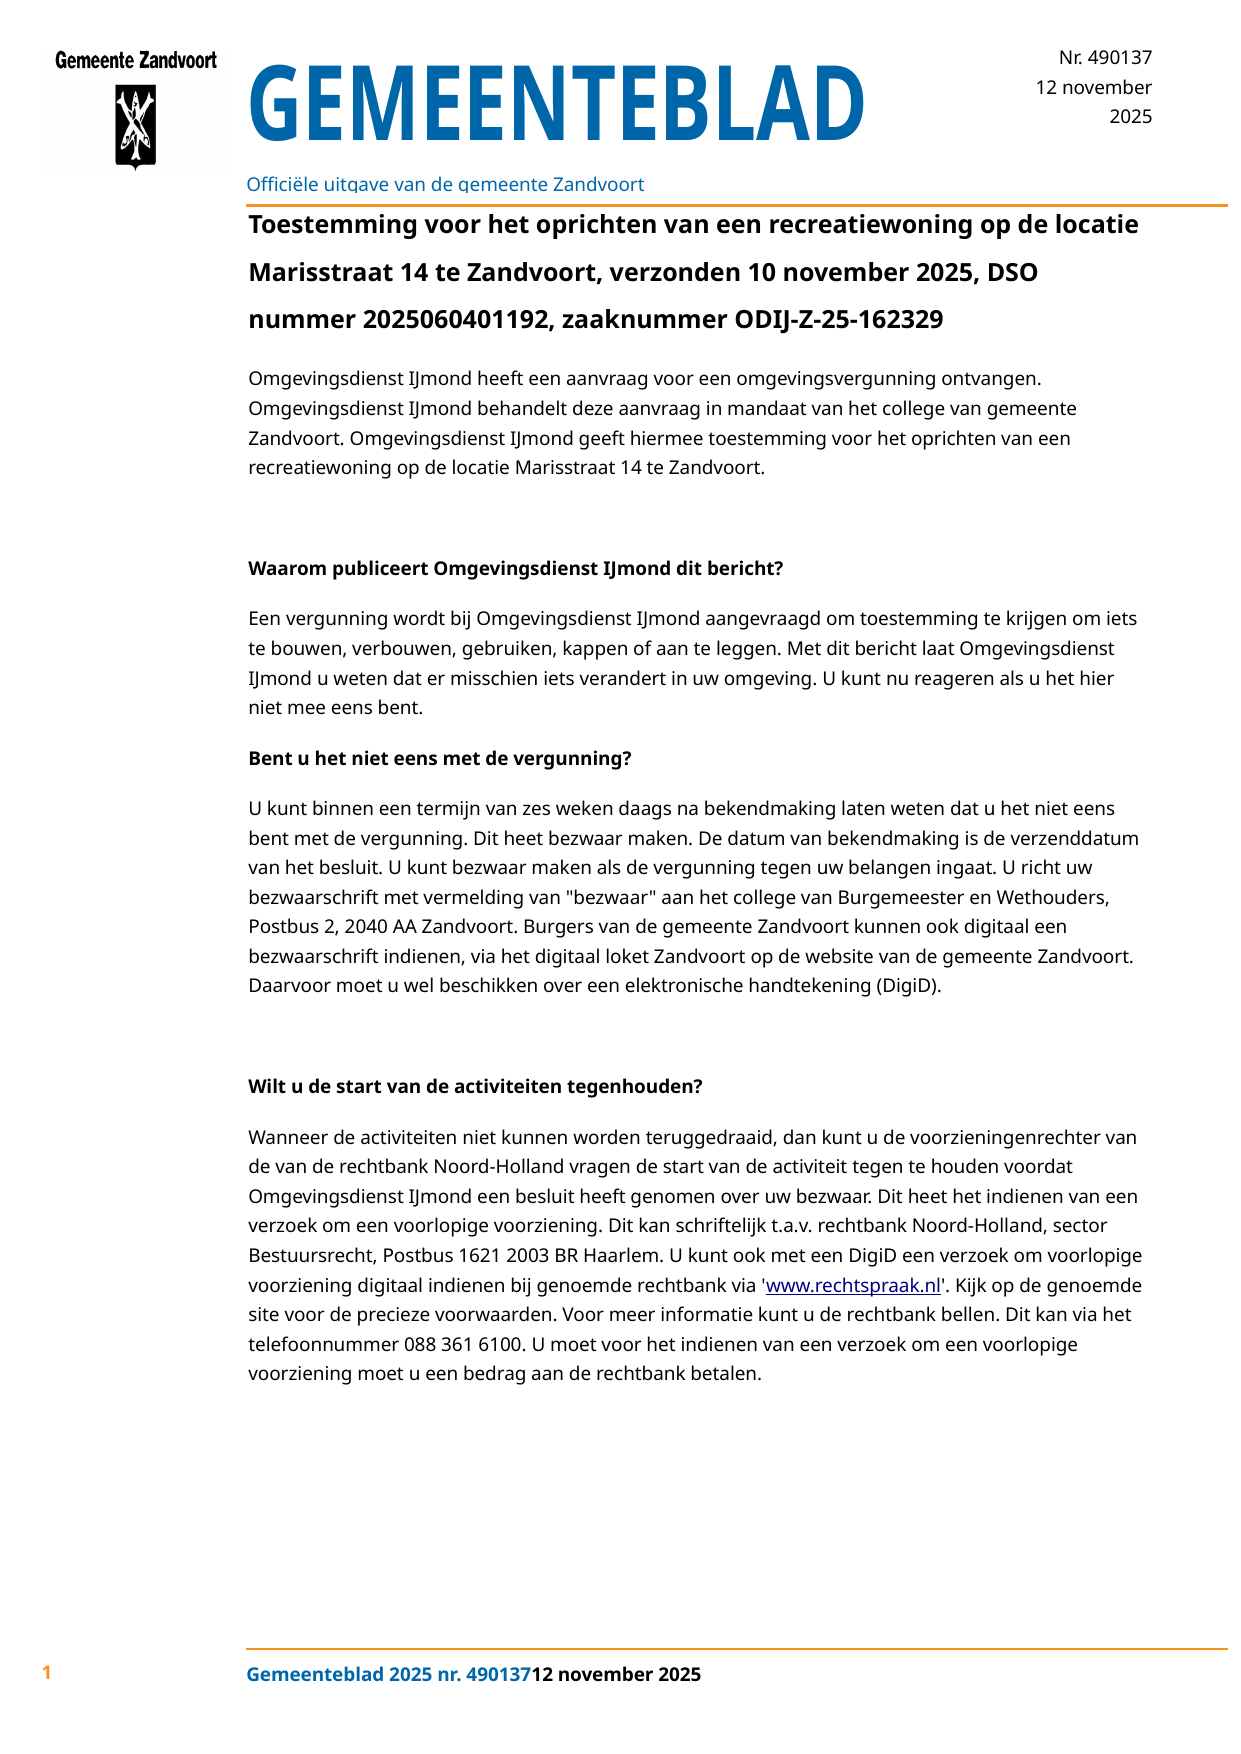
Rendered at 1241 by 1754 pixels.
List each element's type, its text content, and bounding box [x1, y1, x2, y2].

text Waarom publiceert Omgevingsdienst IJmond dit bericht? [248, 555, 1152, 581]
text Een vergunning wordt bij Omgevingsdienst IJmond aangevraagd om toestemming te krijgen om iets te bouwen, verbouwen, gebruiken, kappen of aan te leggen. Met dit bericht laat Omgevingsdienst IJmond u weten dat er misschien iets verandert in uw omgeving. U kunt nu reageren als u het hier niet mee eens bent. [248, 606, 1152, 720]
text Toestemming voor het oprichten van een recreatiewoning op de locatie Marisstraat 14 te Zandvoort, verzonden 10 november 2025, DSO nummer 2025060401192, zaaknummer ODIJ-Z-25-162329 [248, 207, 1152, 336]
picture [41, 47, 231, 172]
text Wilt u de start van de activiteiten tegenhouden? [248, 1073, 1152, 1099]
text U kunt binnen een termijn van zes weken daags na bekendmaking laten weten dat u het niet eens bent met de vergunning. Dit heet bezwaar maken. De datum van bekendmaking is de verzenddatum van het besluit. U kunt bezwaar maken als de vergunning tegen uw belangen ingaat. U richt uw bezwaarschrift met vermelding van "bezwaar" aan het college van Burgemeester en Wethouders, Postbus 2, 2040 AA Zandvoort. Burgers van de gemeente Zandvoort kunnen ook digitaal een bezwaarschrift indienen, via het digitaal loket Zandvoort op de website van de gemeente Zandvoort. Daarvoor moet u wel beschikken over een elektronische handtekening (DigiD). [248, 795, 1152, 998]
text Wanneer de activiteiten niet kunnen worden teruggedraaid, dan kunt u de voorzieningenrechter van de van de rechtbank Noord-Holland vragen de start van de activiteit tegen te houden voordat Omgevingsdienst IJmond een besluit heeft genomen over uw bezwaar. Dit heet het indienen van een verzoek om een voorlopige voorziening. Dit kan schriftelijk t.a.v. rechtbank Noord-Holland, sector Bestuursrecht, Postbus 1621 2003 BR Haarlem. U kunt ook met een DigiD een verzoek om voorlopige voorziening digitaal indienen bij genoemde rechtbank via 'www.rechtspraak.nl'. Kijk op de genoemde site voor de precieze voorwaarden. Voor meer informatie kunt u de rechtbank bellen. Dit kan via het telefoonnummer 088 361 6100. U moet voor het indienen van een verzoek om een voorlopige voorziening moet u een bedrag aan de rechtbank betalen. [248, 1124, 1152, 1386]
text Bent u het niet eens met de vergunning? [248, 745, 1152, 770]
text Omgevingsdienst IJmond heeft een aanvraag voor een omgevingsvergunning ontvangen. Omgevingsdienst IJmond behandelt deze aanvraag in mandaat van het college van gemeente Zandvoort. Omgevingsdienst IJmond geeft hiermee toestemming voor het oprichten van een recreatiewoning op de locatie Marisstraat 14 te Zandvoort. [248, 366, 1152, 480]
